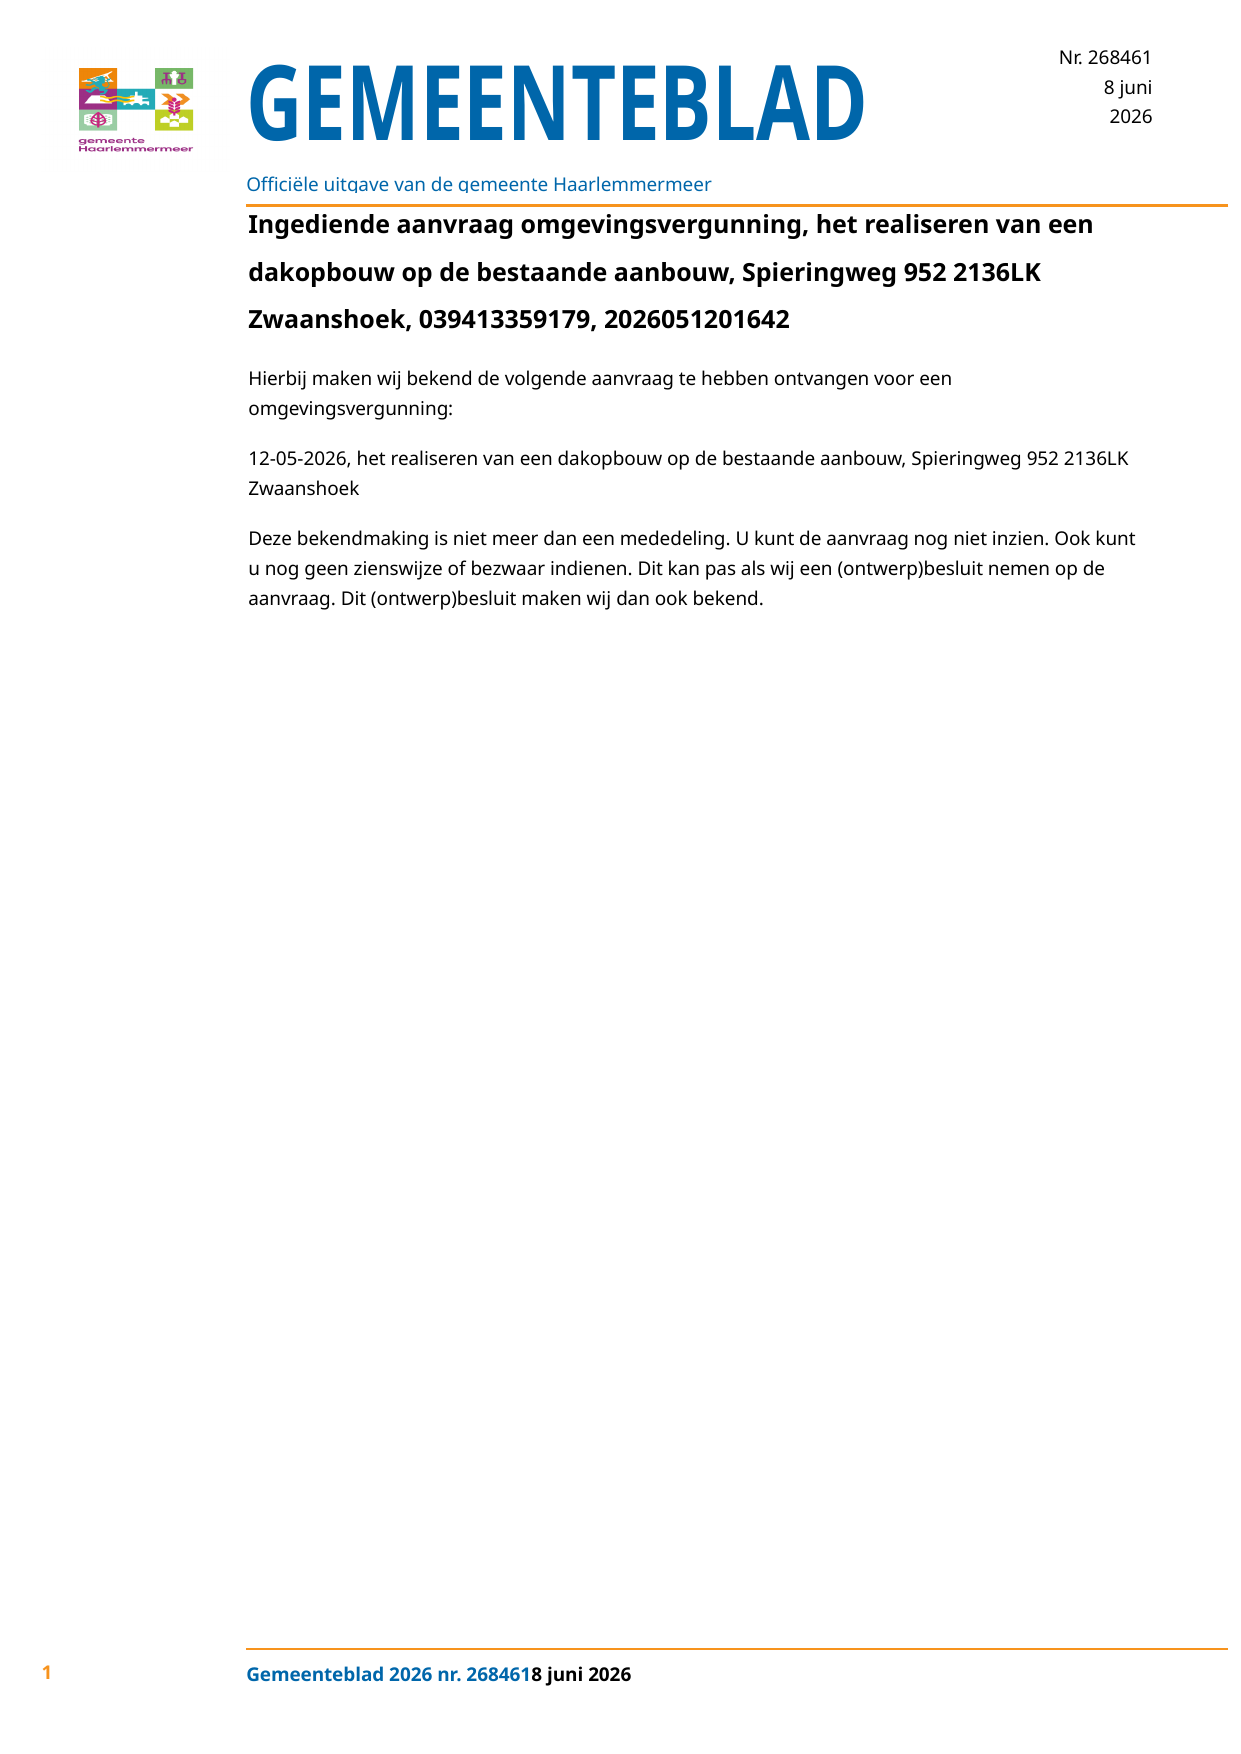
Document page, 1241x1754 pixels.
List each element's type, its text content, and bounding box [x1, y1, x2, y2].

text Hierbij maken wij bekend de volgende aanvraag te hebben ontvangen voor een omgevingsvergunning: [248, 366, 1152, 421]
text Ingediende aanvraag omgevingsvergunning, het realiseren van een dakopbouw op de bestaande aanbouw, Spieringweg 952 2136LK Zwaanshoek, 039413359179, 2026051201642 [248, 207, 1152, 336]
picture [41, 47, 231, 172]
text 12-05-2026, het realiseren van een dakopbouw op de bestaande aanbouw, Spieringweg 952 2136LK Zwaanshoek [248, 446, 1152, 501]
text Deze bekendmaking is niet meer dan een mededeling. U kunt de aanvraag nog niet inzien. Ook kunt u nog geen zienswijze of bezwaar indienen. Dit kan pas als wij een (ontwerp)besluit nemen op de aanvraag. Dit (ontwerp)besluit maken wij dan ook bekend. [248, 526, 1152, 610]
